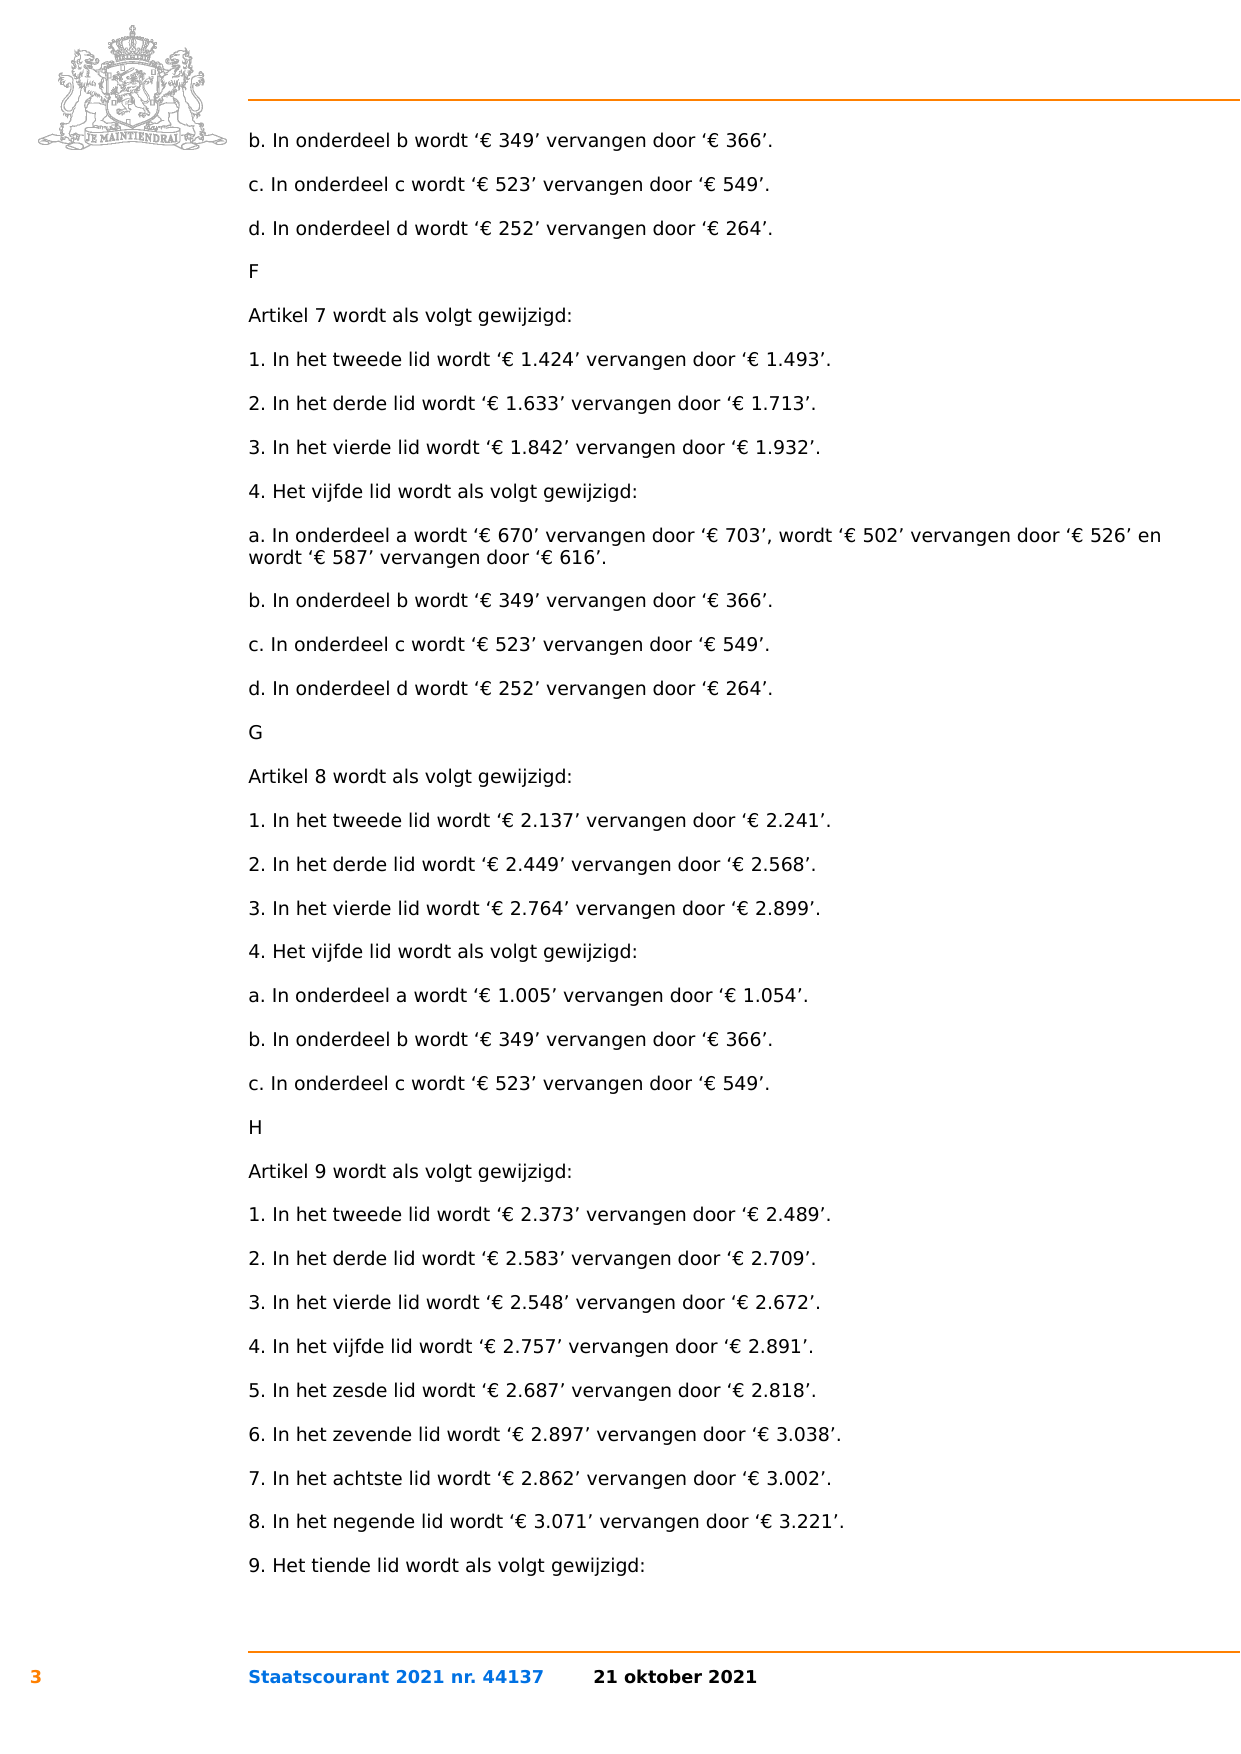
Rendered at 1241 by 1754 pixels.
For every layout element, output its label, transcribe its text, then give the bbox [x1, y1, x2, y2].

text c. In onderdeel c wordt ‘€ 523’ vervangen door ‘€ 549’. [248, 634, 1163, 656]
text 2. In het derde lid wordt ‘€ 1.633’ vervangen door ‘€ 1.713’. [248, 393, 1163, 415]
text a. In onderdeel a wordt ‘€ 1.005’ vervangen door ‘€ 1.054’. [248, 985, 1163, 1007]
text 2. In het derde lid wordt ‘€ 2.449’ vervangen door ‘€ 2.568’. [248, 853, 1163, 876]
text 3. In het vierde lid wordt ‘€ 1.842’ vervangen door ‘€ 1.932’. [248, 437, 1163, 459]
text 7. In het achtste lid wordt ‘€ 2.862’ vervangen door ‘€ 3.002’. [248, 1467, 1163, 1489]
text 9. Het tiende lid wordt als volgt gewijzigd: [248, 1555, 1163, 1577]
text 6. In het zevende lid wordt ‘€ 2.897’ vervangen door ‘€ 3.038’. [248, 1424, 1163, 1446]
text b. In onderdeel b wordt ‘€ 349’ vervangen door ‘€ 366’. [248, 1029, 1163, 1051]
text 3. In het vierde lid wordt ‘€ 2.764’ vervangen door ‘€ 2.899’. [248, 897, 1163, 919]
text 2. In het derde lid wordt ‘€ 2.583’ vervangen door ‘€ 2.709’. [248, 1248, 1163, 1270]
text d. In onderdeel d wordt ‘€ 252’ vervangen door ‘€ 264’. [248, 218, 1163, 239]
text c. In onderdeel c wordt ‘€ 523’ vervangen door ‘€ 549’. [248, 1073, 1163, 1095]
text 1. In het tweede lid wordt ‘€ 2.373’ vervangen door ‘€ 2.489’. [248, 1204, 1163, 1226]
text 4. Het vijfde lid wordt als volgt gewijzigd: [248, 941, 1163, 963]
picture [38, 25, 227, 150]
text Artikel 7 wordt als volgt gewijzigd: [248, 305, 1163, 327]
text 1. In het tweede lid wordt ‘€ 2.137’ vervangen door ‘€ 2.241’. [248, 810, 1163, 832]
text 5. In het zesde lid wordt ‘€ 2.687’ vervangen door ‘€ 2.818’. [248, 1380, 1163, 1402]
text c. In onderdeel c wordt ‘€ 523’ vervangen door ‘€ 549’. [248, 174, 1163, 196]
text 1. In het tweede lid wordt ‘€ 1.424’ vervangen door ‘€ 1.493’. [248, 349, 1163, 371]
text G [248, 722, 1163, 744]
text b. In onderdeel b wordt ‘€ 349’ vervangen door ‘€ 366’. [248, 590, 1163, 612]
text 4. Het vijfde lid wordt als volgt gewijzigd: [248, 481, 1163, 503]
text d. In onderdeel d wordt ‘€ 252’ vervangen door ‘€ 264’. [248, 678, 1163, 700]
text Artikel 8 wordt als volgt gewijzigd: [248, 766, 1163, 788]
text a. In onderdeel a wordt ‘€ 670’ vervangen door ‘€ 703’, wordt ‘€ 502’ vervangen door ‘€ 526’ en wordt ‘€ 587’ vervangen door ‘€ 616’. [248, 524, 1163, 568]
text Artikel 9 wordt als volgt gewijzigd: [248, 1161, 1163, 1182]
text 8. In het negende lid wordt ‘€ 3.071’ vervangen door ‘€ 3.221’. [248, 1511, 1163, 1533]
text H [248, 1117, 1163, 1139]
text 4. In het vijfde lid wordt ‘€ 2.757’ vervangen door ‘€ 2.891’. [248, 1336, 1163, 1358]
text 3. In het vierde lid wordt ‘€ 2.548’ vervangen door ‘€ 2.672’. [248, 1292, 1163, 1314]
text F [248, 261, 1163, 283]
text b. In onderdeel b wordt ‘€ 349’ vervangen door ‘€ 366’. [248, 130, 1163, 152]
